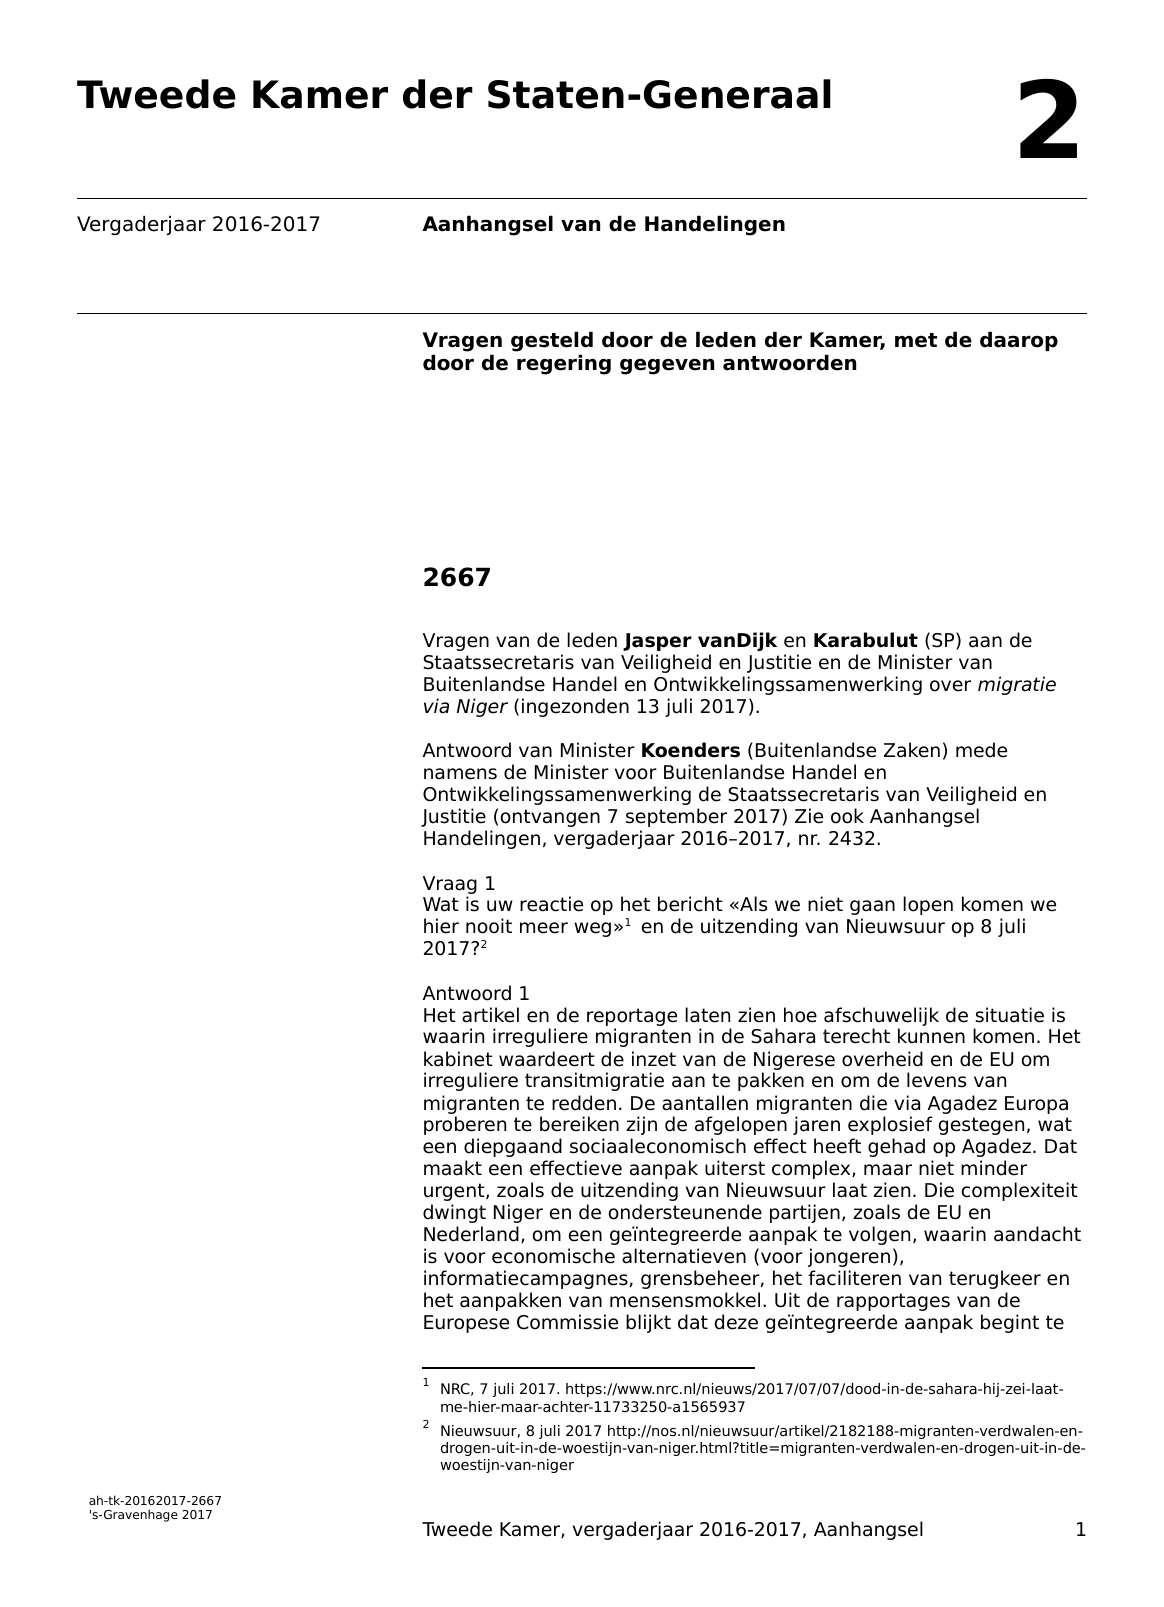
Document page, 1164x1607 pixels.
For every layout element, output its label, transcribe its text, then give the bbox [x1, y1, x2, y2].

table_header 2 [886, 59, 1087, 198]
table_cell Vragen gesteld door de leden der Kamer, met de daarop door de regering gegeven antwoorden [422, 314, 1087, 375]
text Antwoord van Minister Koenders (Buitenlandse Zaken) mede namens de Minister voor Buitenlandse Handel en Ontwikkelingssamenwerking de Staatssecretaris van Veiligheid en Justitie (ontvangen 7 september 2017) Zie ook Aanhangsel Handelingen, vergaderjaar 2016–2017, nr. 2432. [422, 740, 1087, 850]
text 's-Gravenhage 2017 [88, 1508, 323, 1522]
table_cell [77, 314, 422, 375]
text Nieuwsuur, 8 juli 2017 http://nos.nl/nieuwsuur/artikel/2182188-migranten-verdwalen-en-drogen-uit-in-de-woestijn-van-niger.html?title=migranten-verdwalen-en-drogen-uit-in-de-woestijn-van-niger [422, 1418, 1087, 1474]
text Antwoord 1 [422, 982, 1087, 1004]
text NRC, 7 juli 2017. https://www.nrc.nl/nieuws/2017/07/07/dood-in-de-sahara-hij-zei-laat-me-hier-maar-achter-11733250-a1565937 [422, 1377, 1087, 1416]
text Het artikel en de reportage laten zien hoe afschuwelijk de situatie is waarin irreguliere migranten in de Sahara terecht kunnen komen. Het kabinet waardeert de inzet van de Nigerese overheid en de EU om irreguliere transitmigratie aan te pakken en om de levens van migranten te redden. De aantallen migranten die via Agadez Europa proberen te bereiken zijn de afgelopen jaren explosief gestegen, wat een diepgaand sociaaleconomisch effect heeft gehad op Agadez. Dat maakt een effectieve aanpak uiterst complex, maar niet minder urgent, zoals de uitzending van Nieuwsuur laat zien. Die complexiteit dwingt Niger en de ondersteunende partijen, zoals de EU en Nederland, om een geïntegreerde aanpak te volgen, waarin aandacht is voor economische alternatieven (voor jongeren), informatiecampagnes, grensbeheer, het faciliteren van terugkeer en het aanpakken van mensensmokkel. Uit de rapportages van de Europese Commissie blijkt dat deze geïntegreerde aanpak begint te [422, 1004, 1087, 1334]
table_cell Aanhangsel van de Handelingen [422, 199, 1087, 313]
table_header Tweede Kamer der Staten-Generaal [77, 59, 886, 198]
text Vraag 1 [422, 872, 1087, 894]
table_cell Vergaderjaar 2016-2017 [77, 199, 422, 313]
text Vragen van de leden Jasper vanDijk en Karabulut (SP) aan de Staatssecretaris van Veiligheid en Justitie en de Minister van Buitenlandse Handel en Ontwikkelingssamenwerking over migratie via Niger (ingezonden 13 juli 2017). [422, 630, 1087, 718]
text 2667 [422, 563, 1087, 592]
text ah-tk-20162017-2667 [88, 1494, 323, 1508]
text Wat is uw reactie op het bericht «Als we niet gaan lopen komen we hier nooit meer weg» en de uitzending van Nieuwsuur op 8 juli 2017? [422, 894, 1087, 960]
